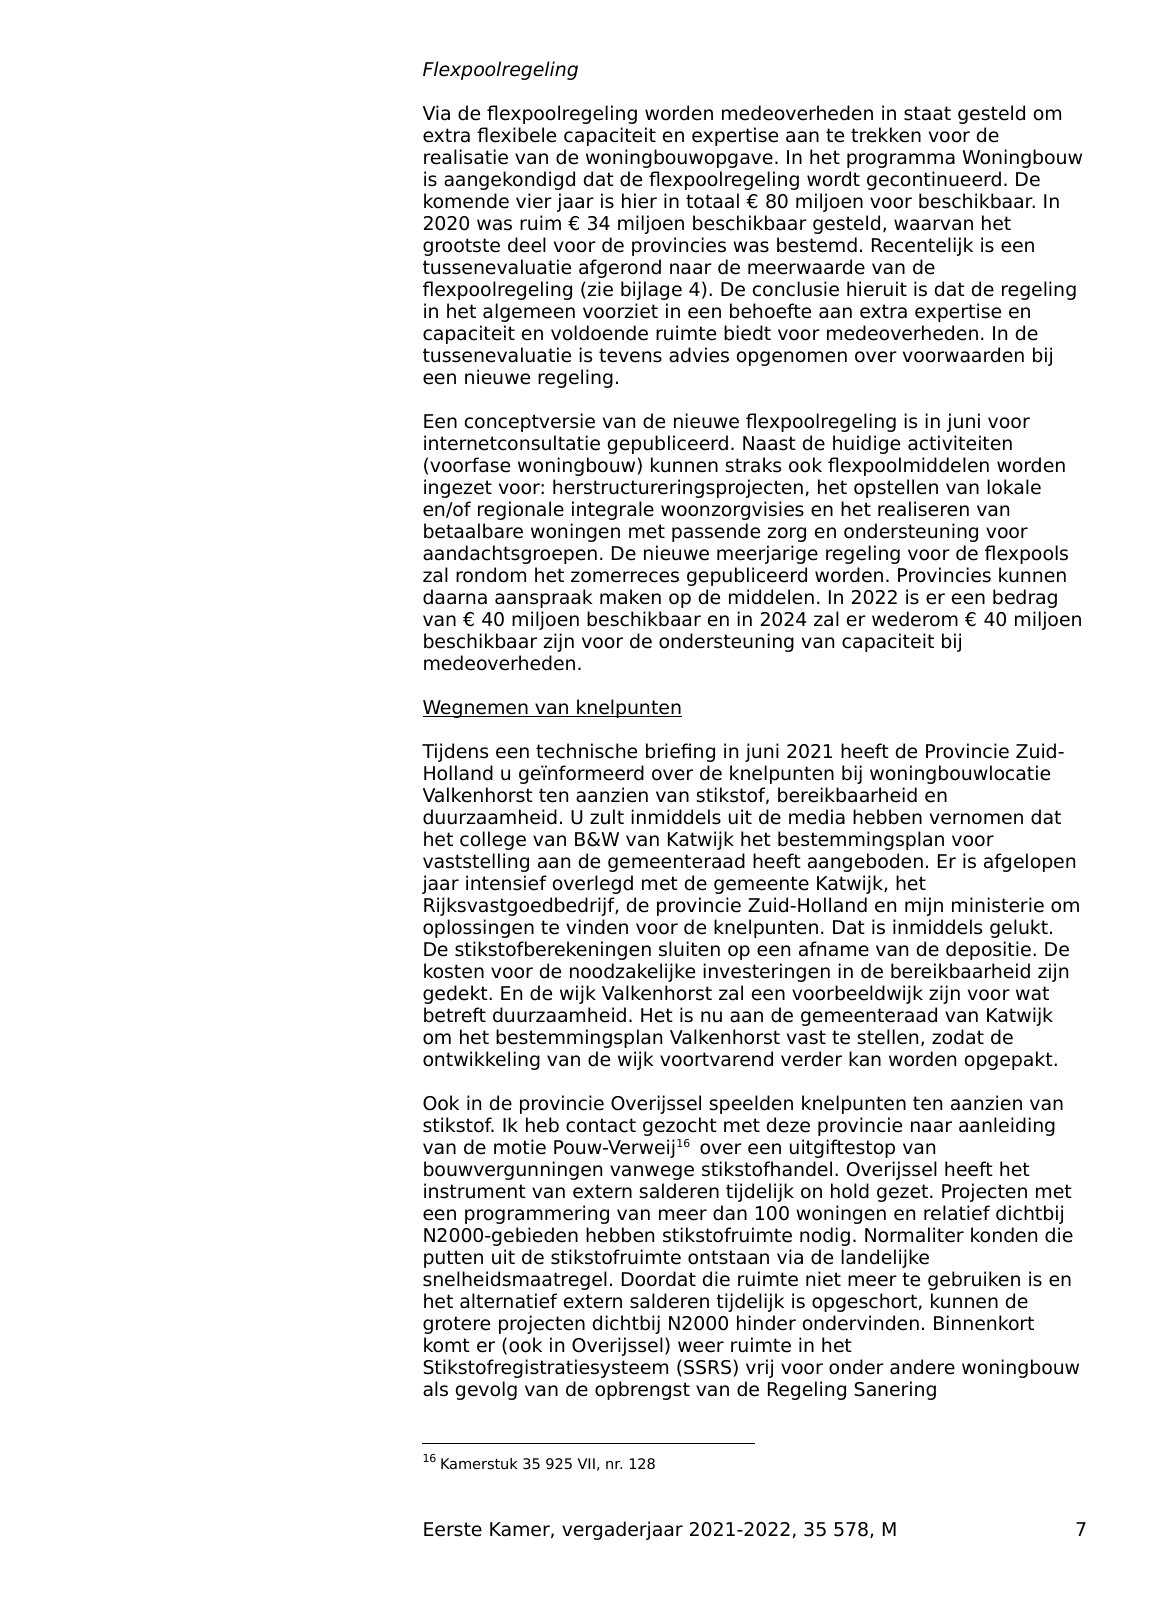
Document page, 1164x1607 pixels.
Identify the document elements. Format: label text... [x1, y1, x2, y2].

text Kamerstuk 35 925 VII, nr. 128 [422, 1452, 1087, 1474]
text Een conceptversie van de nieuwe flexpoolregeling is in juni voor internetconsultatie gepubliceerd. Naast de huidige activiteiten (voorfase woningbouw) kunnen straks ook flexpoolmiddelen worden ingezet voor: herstructureringsprojecten, het opstellen van lokale en/of regionale integrale woonzorgvisies en het realiseren van betaalbare woningen met passende zorg en ondersteuning voor aandachtsgroepen. De nieuwe meerjarige regeling voor de flexpools zal rondom het zomerreces gepubliceerd worden. Provincies kunnen daarna aanspraak maken op de middelen. In 2022 is er een bedrag van € 40 miljoen beschikbaar en in 2024 zal er wederom € 40 miljoen beschikbaar zijn voor de ondersteuning van capaciteit bij medeoverheden. [422, 411, 1087, 675]
text Via de flexpoolregeling worden medeoverheden in staat gesteld om extra flexibele capaciteit en expertise aan te trekken voor de realisatie van de woningbouwopgave. In het programma Woningbouw is aangekondigd dat de flexpoolregeling wordt gecontinueerd. De komende vier jaar is hier in totaal € 80 miljoen voor beschikbaar. In 2020 was ruim € 34 miljoen beschikbaar gesteld, waarvan het grootste deel voor de provincies was bestemd. Recentelijk is een tussenevaluatie afgerond naar de meerwaarde van de flexpoolregeling (zie bijlage 4). De conclusie hieruit is dat de regeling in het algemeen voorziet in een behoefte aan extra expertise en capaciteit en voldoende ruimte biedt voor medeoverheden. In de tussenevaluatie is tevens advies opgenomen over voorwaarden bij een nieuwe regeling. [422, 103, 1087, 389]
subtitle Flexpoolregeling [422, 59, 1087, 81]
text Ook in de provincie Overijssel speelden knelpunten ten aanzien van stikstof. Ik heb contact gezocht met deze provincie naar aanleiding van de motie Pouw-Verweij over een uitgiftestop van bouwvergunningen vanwege stikstofhandel. Overijssel heeft het instrument van extern salderen tijdelijk on hold gezet. Projecten met een programmering van meer dan 100 woningen en relatief dichtbij N2000-gebieden hebben stikstofruimte nodig. Normaliter konden die putten uit de stikstofruimte ontstaan via de landelijke snelheidsmaatregel. Doordat die ruimte niet meer te gebruiken is en het alternatief extern salderen tijdelijk is opgeschort, kunnen de grotere projecten dichtbij N2000 hinder ondervinden. Binnenkort komt er (ook in Overijssel) weer ruimte in het Stikstofregistratiesysteem (SSRS) vrij voor onder andere woningbouw als gevolg van de opbrengst van de Regeling Sanering [422, 1093, 1087, 1401]
text Tijdens een technische briefing in juni 2021 heeft de Provincie Zuid-Holland u geïnformeerd over de knelpunten bij woningbouwlocatie Valkenhorst ten aanzien van stikstof, bereikbaarheid en duurzaamheid. U zult inmiddels uit de media hebben vernomen dat het college van B&W van Katwijk het bestemmingsplan voor vaststelling aan de gemeenteraad heeft aangeboden. Er is afgelopen jaar intensief overlegd met de gemeente Katwijk, het Rijksvastgoedbedrijf, de provincie Zuid-Holland en mijn ministerie om oplossingen te vinden voor de knelpunten. Dat is inmiddels gelukt. De stikstofberekeningen sluiten op een afname van de depositie. De kosten voor de noodzakelijke investeringen in de bereikbaarheid zijn gedekt. En de wijk Valkenhorst zal een voorbeeldwijk zijn voor wat betreft duurzaamheid. Het is nu aan de gemeenteraad van Katwijk om het bestemmingsplan Valkenhorst vast te stellen, zodat de ontwikkeling van de wijk voortvarend verder kan worden opgepakt. [422, 741, 1087, 1071]
subtitle Wegnemen van knelpunten [422, 697, 1087, 719]
